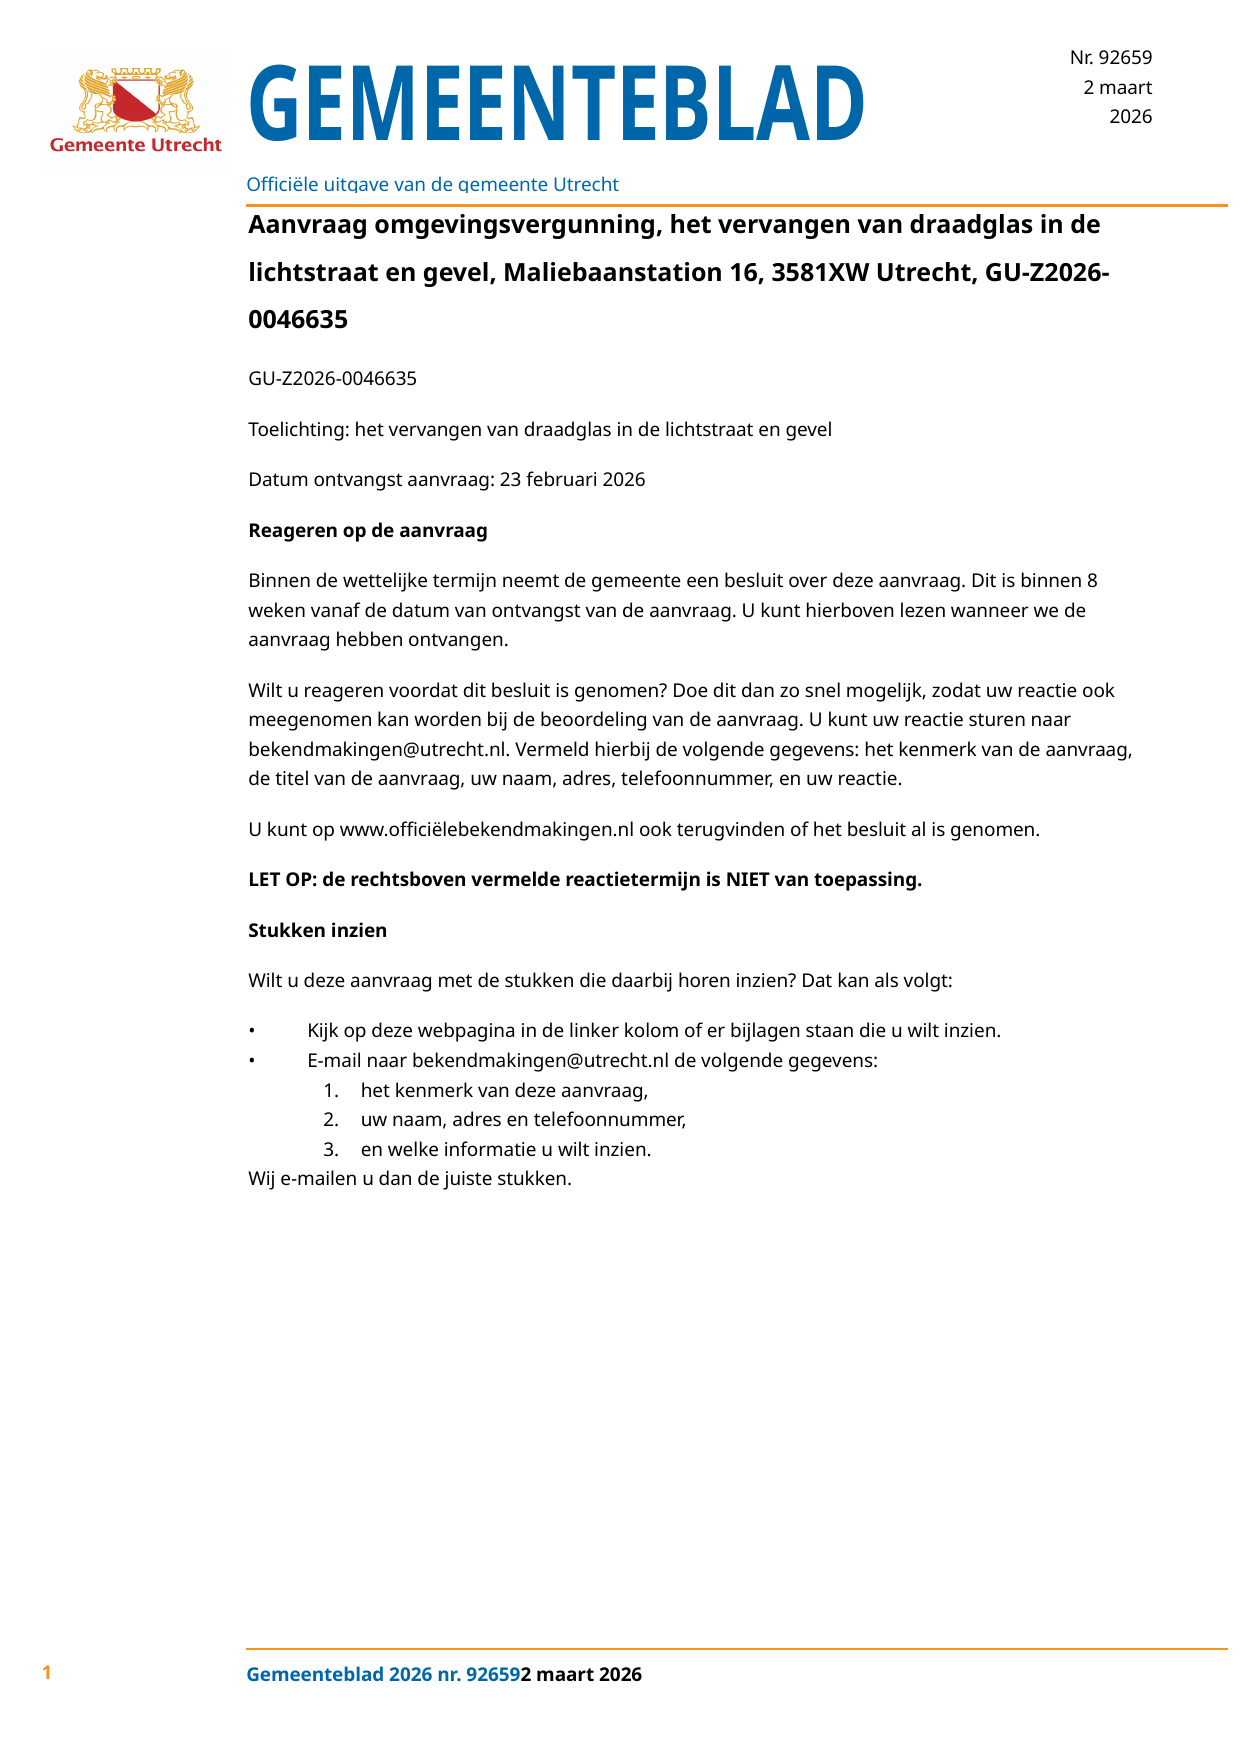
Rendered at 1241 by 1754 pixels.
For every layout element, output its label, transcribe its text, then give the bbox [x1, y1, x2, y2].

list uw naam, adres en telefoonnummer, [323, 1106, 1152, 1132]
text LET OP: de rechtsboven vermelde reactietermijn is NIET van toepassing. [248, 866, 1152, 892]
text GU-Z2026-0046635 [248, 366, 1152, 391]
text Stukken inzien [248, 917, 1152, 942]
text Reageren op de aanvraag [248, 517, 1152, 542]
text Datum ontvangst aanvraag: 23 februari 2026 [248, 466, 1152, 492]
text Aanvraag omgevingsvergunning, het vervangen van draadglas in de lichtstraat en gevel, Maliebaanstation 16, 3581XW Utrecht, GU-Z2026-0046635 [248, 207, 1152, 336]
text Wilt u deze aanvraag met de stukken die daarbij horen inzien? Dat kan als volgt: [248, 967, 1152, 993]
list het kenmerk van deze aanvraag, [323, 1077, 1152, 1102]
text Wilt u reageren voordat dit besluit is genomen? Doe dit dan zo snel mogelijk, zodat uw reactie ook meegenomen kan worden bij de beoordeling van de aanvraag. U kunt uw reactie sturen naar bekendmakingen@utrecht.nl. Vermeld hierbij de volgende gegevens: het kenmerk van de aanvraag, de titel van de aanvraag, uw naam, adres, telefoonnummer, en uw reactie. [248, 677, 1152, 791]
text Wij e-mailen u dan de juiste stukken. [248, 1166, 1152, 1191]
list Kijk op deze webpagina in de linker kolom of er bijlagen staan die u wilt inzien. [248, 1018, 1152, 1043]
text U kunt op www.officiëlebekendmakingen.nl ook terugvinden of het besluit al is genomen. [248, 816, 1152, 842]
text Toelichting: het vervangen van draadglas in de lichtstraat en gevel [248, 416, 1152, 442]
text Binnen de wettelijke termijn neemt de gemeente een besluit over deze aanvraag. Dit is binnen 8 weken vanaf de datum van ontvangst van de aanvraag. U kunt hierboven lezen wanneer we de aanvraag hebben ontvangen. [248, 567, 1152, 652]
picture [41, 47, 231, 172]
list en welke informatie u wilt inzien. [323, 1136, 1152, 1162]
list E-mail naar bekendmakingen@utrecht.nl de volgende gegevens: [248, 1047, 1152, 1073]
